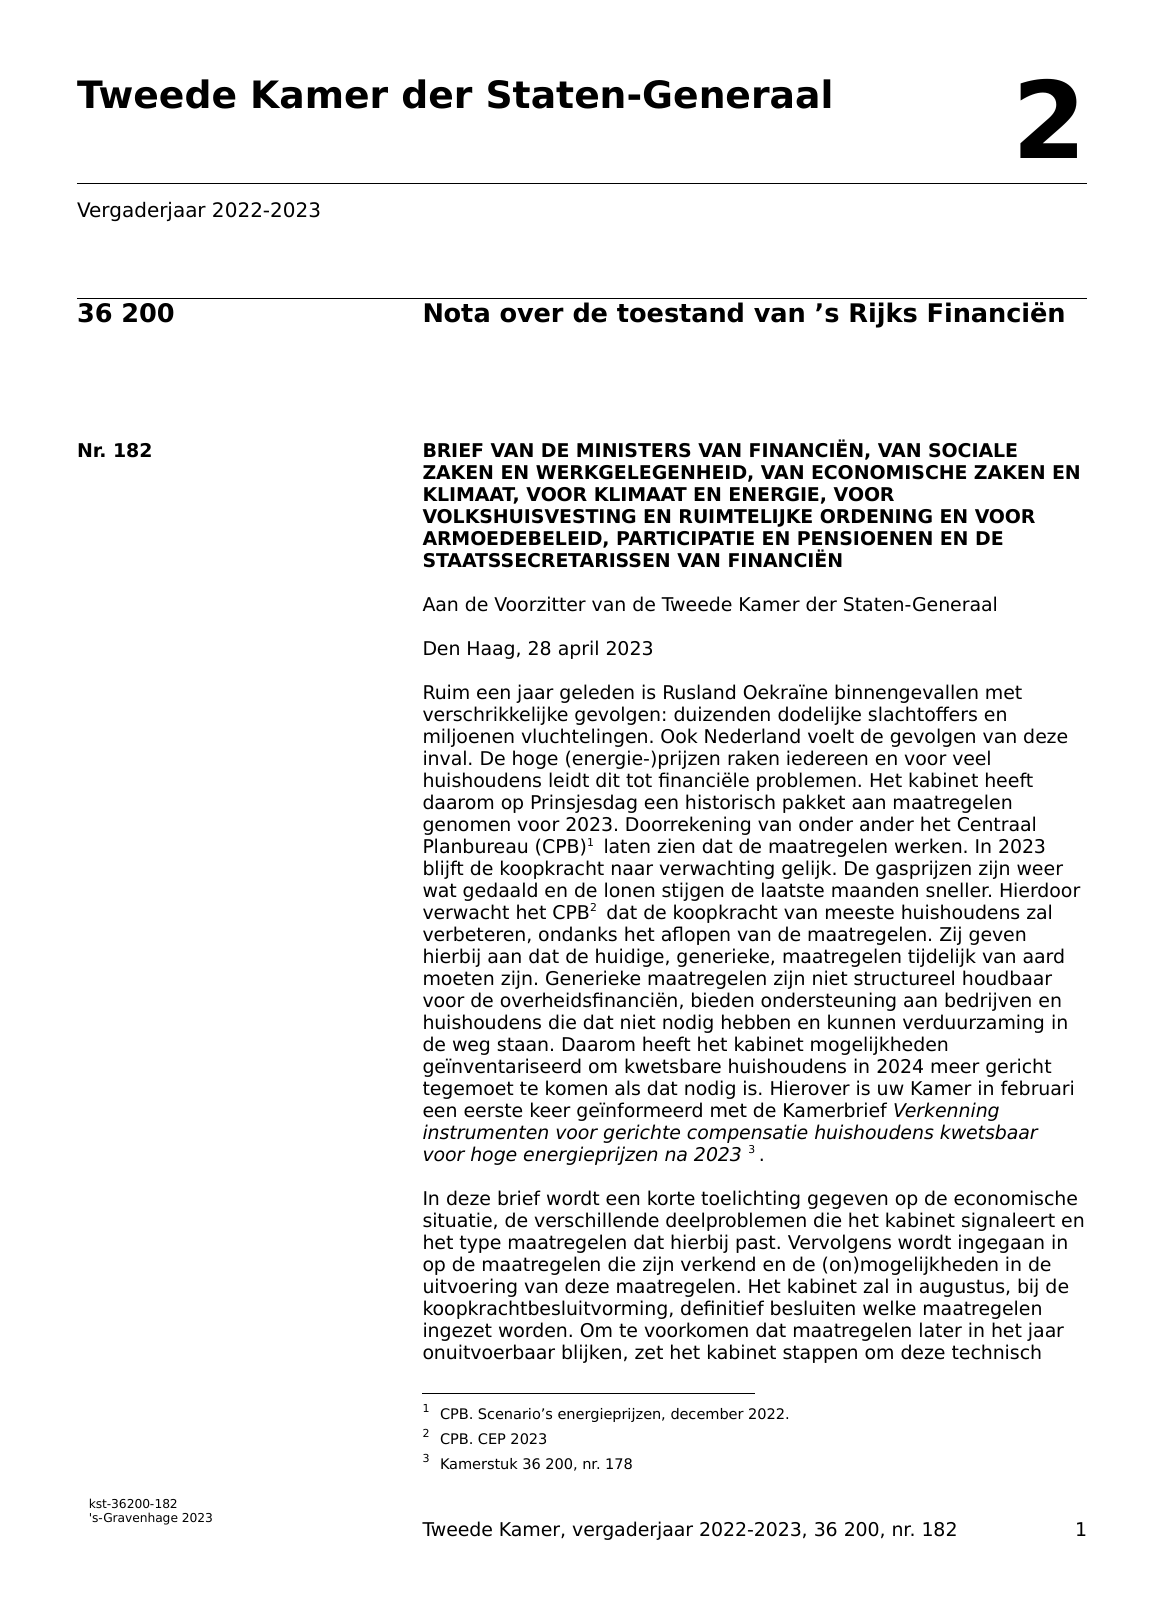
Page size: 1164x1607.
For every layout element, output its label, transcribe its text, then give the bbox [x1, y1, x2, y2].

text 's-Gravenhage 2023 [88, 1511, 323, 1525]
table_cell Vergaderjaar 2022-2023 [77, 184, 1087, 298]
table_header Tweede Kamer der Staten-Generaal [77, 59, 886, 183]
text In deze brief wordt een korte toelichting gegeven op de economische situatie, de verschillende deelproblemen die het kabinet signaleert en het type maatregelen dat hierbij past. Vervolgens wordt ingegaan in op de maatregelen die zijn verkend en de (on)mogelijkheden in de uitvoering van deze maatregelen. Het kabinet zal in augustus, bij de koopkrachtbesluitvorming, definitief besluiten welke maatregelen ingezet worden. Om te voorkomen dat maatregelen later in het jaar onuitvoerbaar blijken, zet het kabinet stappen om deze technisch [422, 1188, 1087, 1364]
text Aan de Voorzitter van de Tweede Kamer der Staten-Generaal [422, 594, 1087, 616]
subtitle Nr. 182 BRIEF VAN DE MINISTERS VAN FINANCIËN, VAN SOCIALE ZAKEN EN WERKGELEGENHEID, VAN ECONOMISCHE ZAKEN EN KLIMAAT, VOOR KLIMAAT EN ENERGIE, VOOR VOLKSHUISVESTING EN RUIMTELIJKE ORDENING EN VOOR ARMOEDEBELEID, PARTICIPATIE EN PENSIOENEN EN DE STAATSSECRETARISSEN VAN FINANCIËN [77, 440, 1087, 572]
table_header 2 [886, 59, 1087, 183]
text CPB. Scenario’s energieprijzen, december 2022. [422, 1402, 1087, 1424]
text kst-36200-182 [88, 1497, 323, 1511]
text Kamerstuk 36 200, nr. 178 [422, 1452, 1087, 1474]
text Ruim een jaar geleden is Rusland Oekraïne binnengevallen met verschrikkelijke gevolgen: duizenden dodelijke slachtoffers en miljoenen vluchtelingen. Ook Nederland voelt de gevolgen van deze inval. De hoge (energie-)prijzen raken iedereen en voor veel huishoudens leidt dit tot financiële problemen. Het kabinet heeft daarom op Prinsjesdag een historisch pakket aan maatregelen genomen voor 2023. Doorrekening van onder ander het Centraal Planbureau (CPB) laten zien dat de maatregelen werken. In 2023 blijft de koopkracht naar verwachting gelijk. De gasprijzen zijn weer wat gedaald en de lonen stijgen de laatste maanden sneller. Hierdoor verwacht het CPB dat de koopkracht van meeste huishoudens zal verbeteren, ondanks het aflopen van de maatregelen. Zij geven hierbij aan dat de huidige, generieke, maatregelen tijdelijk van aard moeten zijn. Generieke maatregelen zijn niet structureel houdbaar voor de overheidsfinanciën, bieden ondersteuning aan bedrijven en huishoudens die dat niet nodig hebben en kunnen verduurzaming in de weg staan. Daarom heeft het kabinet mogelijkheden geïnventariseerd om kwetsbare huishoudens in 2024 meer gericht tegemoet te komen als dat nodig is. Hierover is uw Kamer in februari een eerste keer geïnformeerd met de Kamerbrief Verkenning instrumenten voor gerichte compensatie huishoudens kwetsbaar voor hoge energieprijzen na 2023 . [422, 682, 1087, 1166]
text Den Haag, 28 april 2023 [422, 638, 1087, 660]
text CPB. CEP 2023 [422, 1427, 1087, 1449]
subtitle 36 200 Nota over de toestand van ’s Rijks Financiën [77, 299, 1087, 329]
